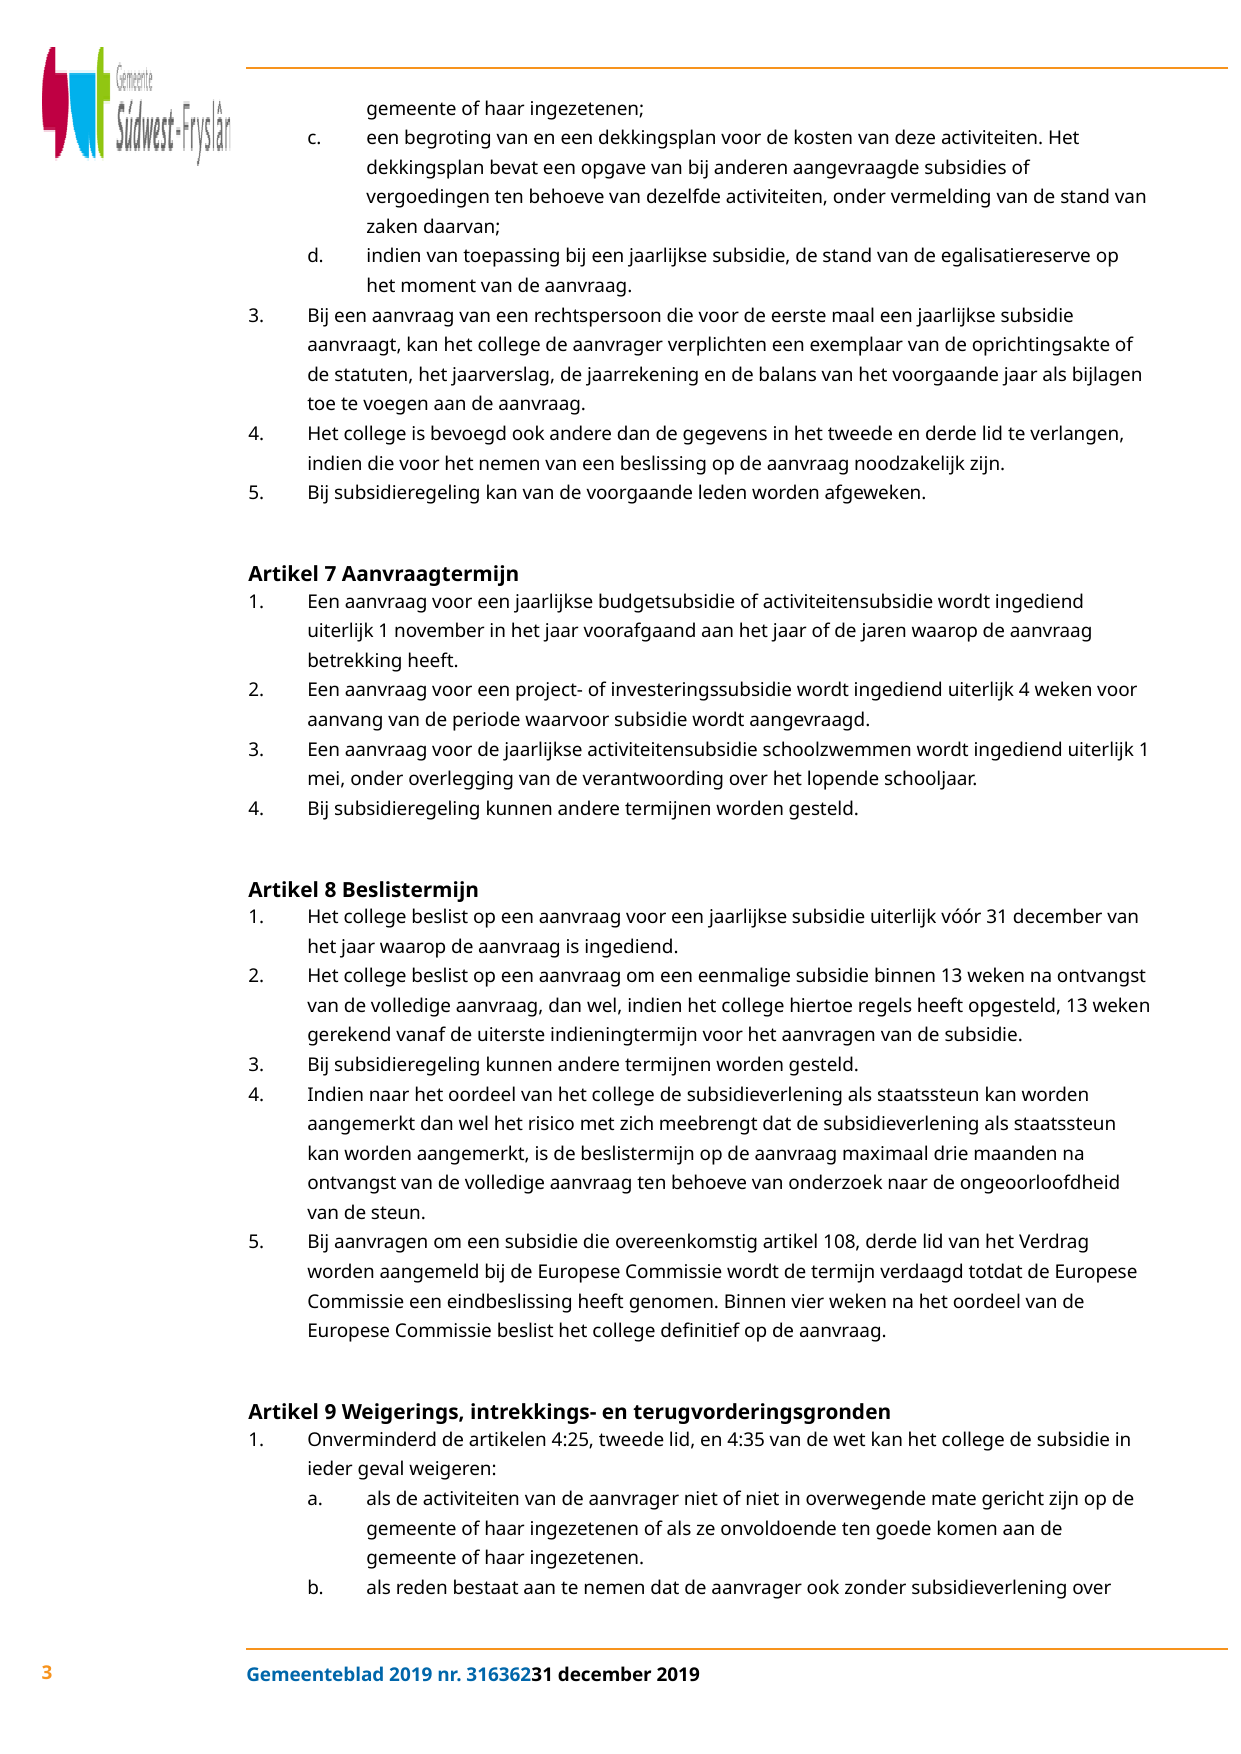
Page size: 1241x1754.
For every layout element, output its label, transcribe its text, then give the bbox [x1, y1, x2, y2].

list Indien naar het oordeel van het college de subsidieverlening als staatssteun kan worden aangemerkt dan wel het risico met zich meebrengt dat de subsidieverlening als staatssteun kan worden aangemerkt, is de beslistermijn op de aanvraag maximaal drie maanden na ontvangst van de volledige aanvraag ten behoeve van onderzoek naar de ongeoorloofdheid van de steun. [248, 1081, 1152, 1225]
list Een aanvraag voor de jaarlijkse activiteitensubsidie schoolzwemmen wordt ingediend uiterlijk 1 mei, onder overlegging van de verantwoording over het lopende schooljaar. [248, 736, 1152, 791]
list gemeente of haar ingezetenen; [307, 95, 1152, 121]
text Artikel 7 Aanvraagtermijn [248, 559, 1152, 588]
list Het college beslist op een aanvraag om een eenmalige subsidie binnen 13 weken na ontvangst van de volledige aanvraag, dan wel, indien het college hiertoe regels heeft opgesteld, 13 weken gerekend vanaf de uiterste indieningtermijn voor het aanvragen van de subsidie. [248, 962, 1152, 1047]
picture [41, 47, 231, 172]
list als de activiteiten van de aanvrager niet of niet in overwegende mate gericht zijn op de gemeente of haar ingezetenen of als ze onvoldoende ten goede komen aan de gemeente of haar ingezetenen. [307, 1485, 1152, 1570]
list Het college beslist op een aanvraag voor een jaarlijkse subsidie uiterlijk vóór 31 december van het jaar waarop de aanvraag is ingediend. [248, 903, 1152, 959]
list Onverminderd de artikelen 4:25, tweede lid, en 4:35 van de wet kan het college de subsidie in ieder geval weigeren: [248, 1426, 1152, 1481]
text Artikel 9 Weigerings, intrekkings- en terugvorderingsgronden [248, 1397, 1152, 1426]
list Het college is bevoegd ook andere dan de gegevens in het tweede en derde lid te verlangen, indien die voor het nemen van een beslissing op de aanvraag noodzakelijk zijn. [248, 420, 1152, 476]
list indien van toepassing bij een jaarlijkse subsidie, de stand van de egalisatiereserve op het moment van de aanvraag. [307, 243, 1152, 298]
list een begroting van en een dekkingsplan voor de kosten van deze activiteiten. Het dekkingsplan bevat een opgave van bij anderen aangevraagde subsidies of vergoedingen ten behoeve van dezelfde activiteiten, onder vermelding van de stand van zaken daarvan; [307, 124, 1152, 239]
list Een aanvraag voor een jaarlijkse budgetsubsidie of activiteitensubsidie wordt ingediend uiterlijk 1 november in het jaar voorafgaand aan het jaar of de jaren waarop de aanvraag betrekking heeft. [248, 588, 1152, 673]
text Artikel 8 Beslistermijn [248, 875, 1152, 903]
list Een aanvraag voor een project- of investeringssubsidie wordt ingediend uiterlijk 4 weken voor aanvang van de periode waarvoor subsidie wordt aangevraagd. [248, 677, 1152, 732]
list Bij subsidieregeling kunnen andere termijnen worden gesteld. [248, 795, 1152, 821]
list Bij subsidieregeling kan van de voorgaande leden worden afgeweken. [248, 479, 1152, 505]
list Bij een aanvraag van een rechtspersoon die voor de eerste maal een jaarlijkse subsidie aanvraagt, kan het college de aanvrager verplichten een exemplaar van de oprichtingsakte of de statuten, het jaarverslag, de jaarrekening en de balans van het voorgaande jaar als bijlagen toe te voegen aan de aanvraag. [248, 302, 1152, 416]
list Bij subsidieregeling kunnen andere termijnen worden gesteld. [248, 1051, 1152, 1077]
list Bij aanvragen om een subsidie die overeenkomstig artikel 108, derde lid van het Verdrag worden aangemeld bij de Europese Commissie wordt de termijn verdaagd totdat de Europese Commissie een eindbeslissing heeft genomen. Binnen vier weken na het oordeel van de Europese Commissie beslist het college definitief op de aanvraag. [248, 1229, 1152, 1343]
list als reden bestaat aan te nemen dat de aanvrager ook zonder subsidieverlening over [307, 1574, 1152, 1599]
